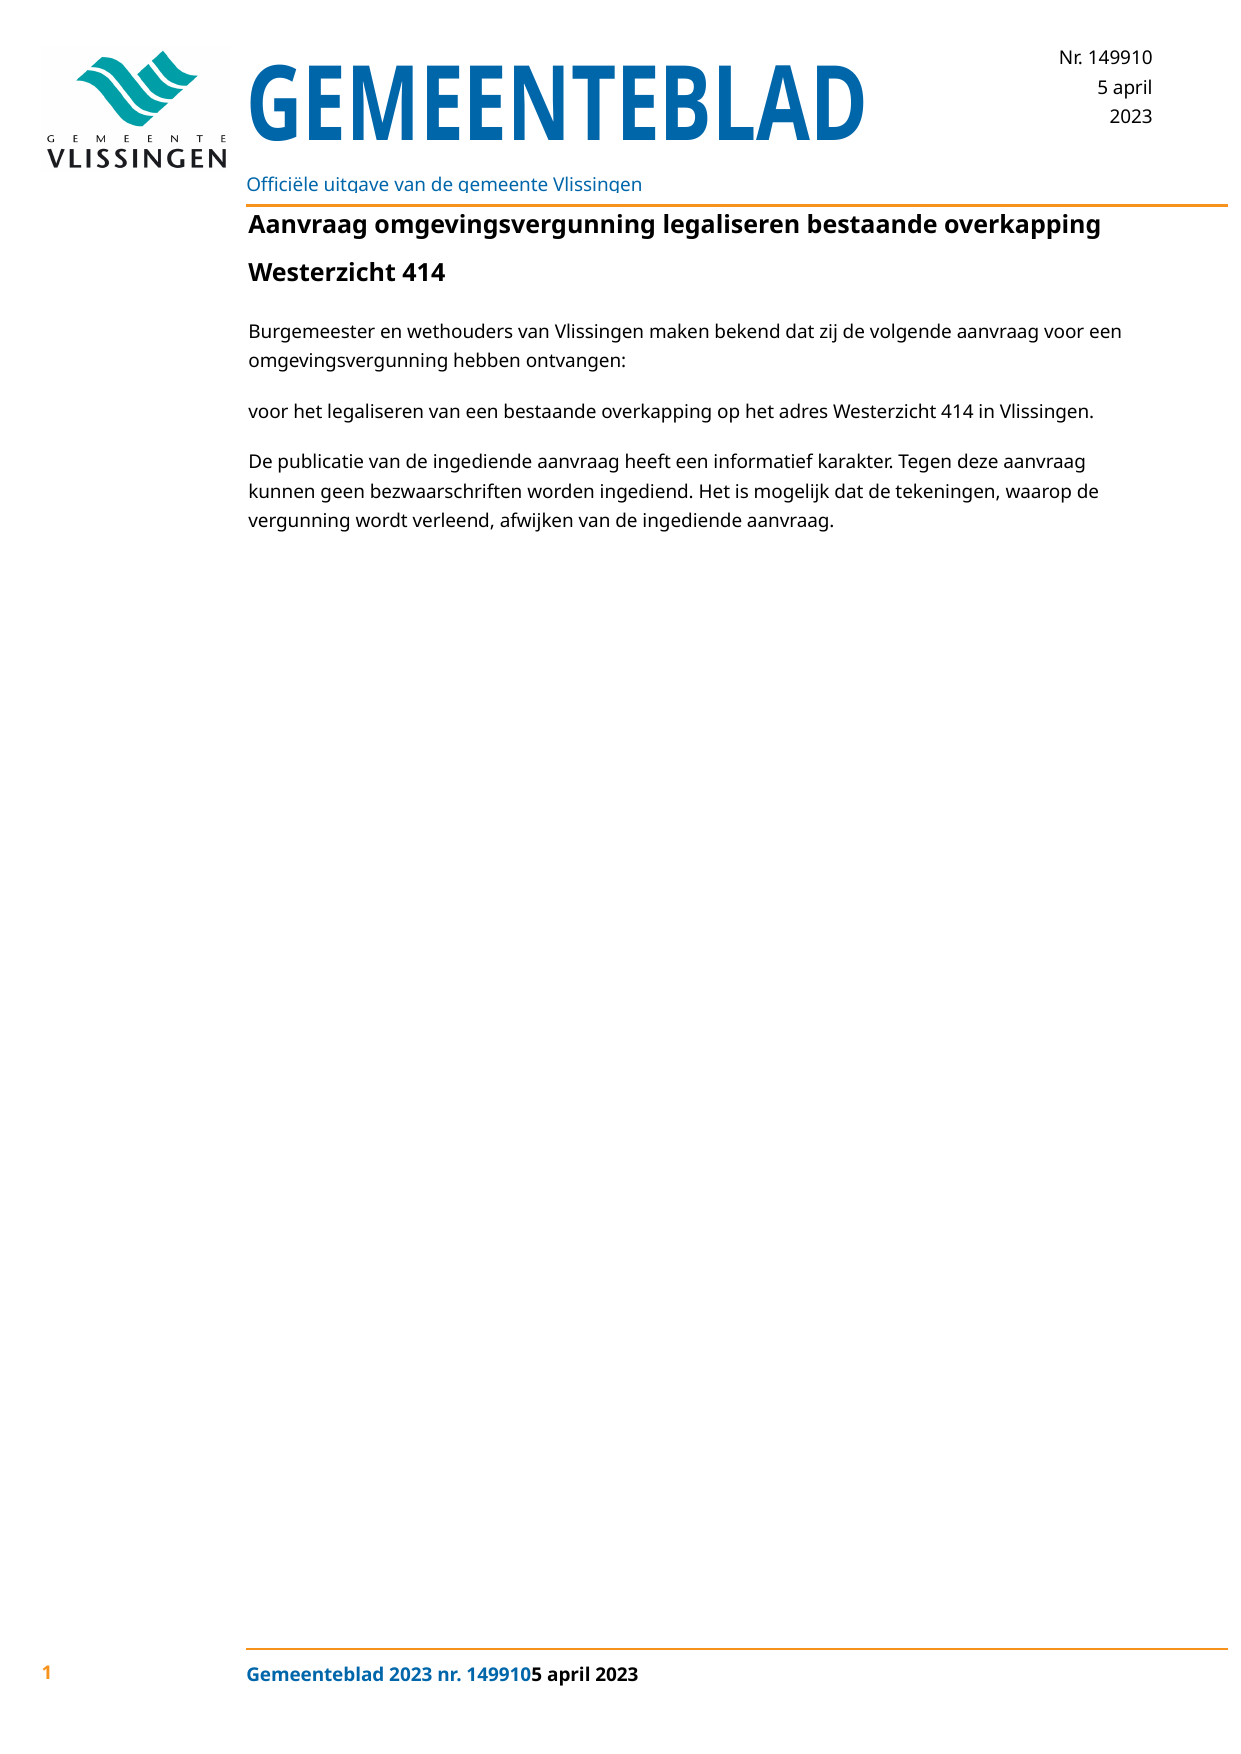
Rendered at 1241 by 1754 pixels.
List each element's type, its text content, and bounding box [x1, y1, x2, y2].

text Aanvraag omgevingsvergunning legaliseren bestaande overkapping Westerzicht 414 [248, 207, 1152, 288]
picture [41, 47, 231, 172]
text voor het legaliseren van een bestaande overkapping op het adres Westerzicht 414 in Vlissingen. [248, 398, 1152, 424]
text Burgemeester en wethouders van Vlissingen maken bekend dat zij de volgende aanvraag voor een omgevingsvergunning hebben ontvangen: [248, 318, 1152, 373]
text De publicatie van de ingediende aanvraag heeft een informatief karakter. Tegen deze aanvraag kunnen geen bezwaarschriften worden ingediend. Het is mogelijk dat de tekeningen, waarop de vergunning wordt verleend, afwijken van de ingediende aanvraag. [248, 448, 1152, 533]
